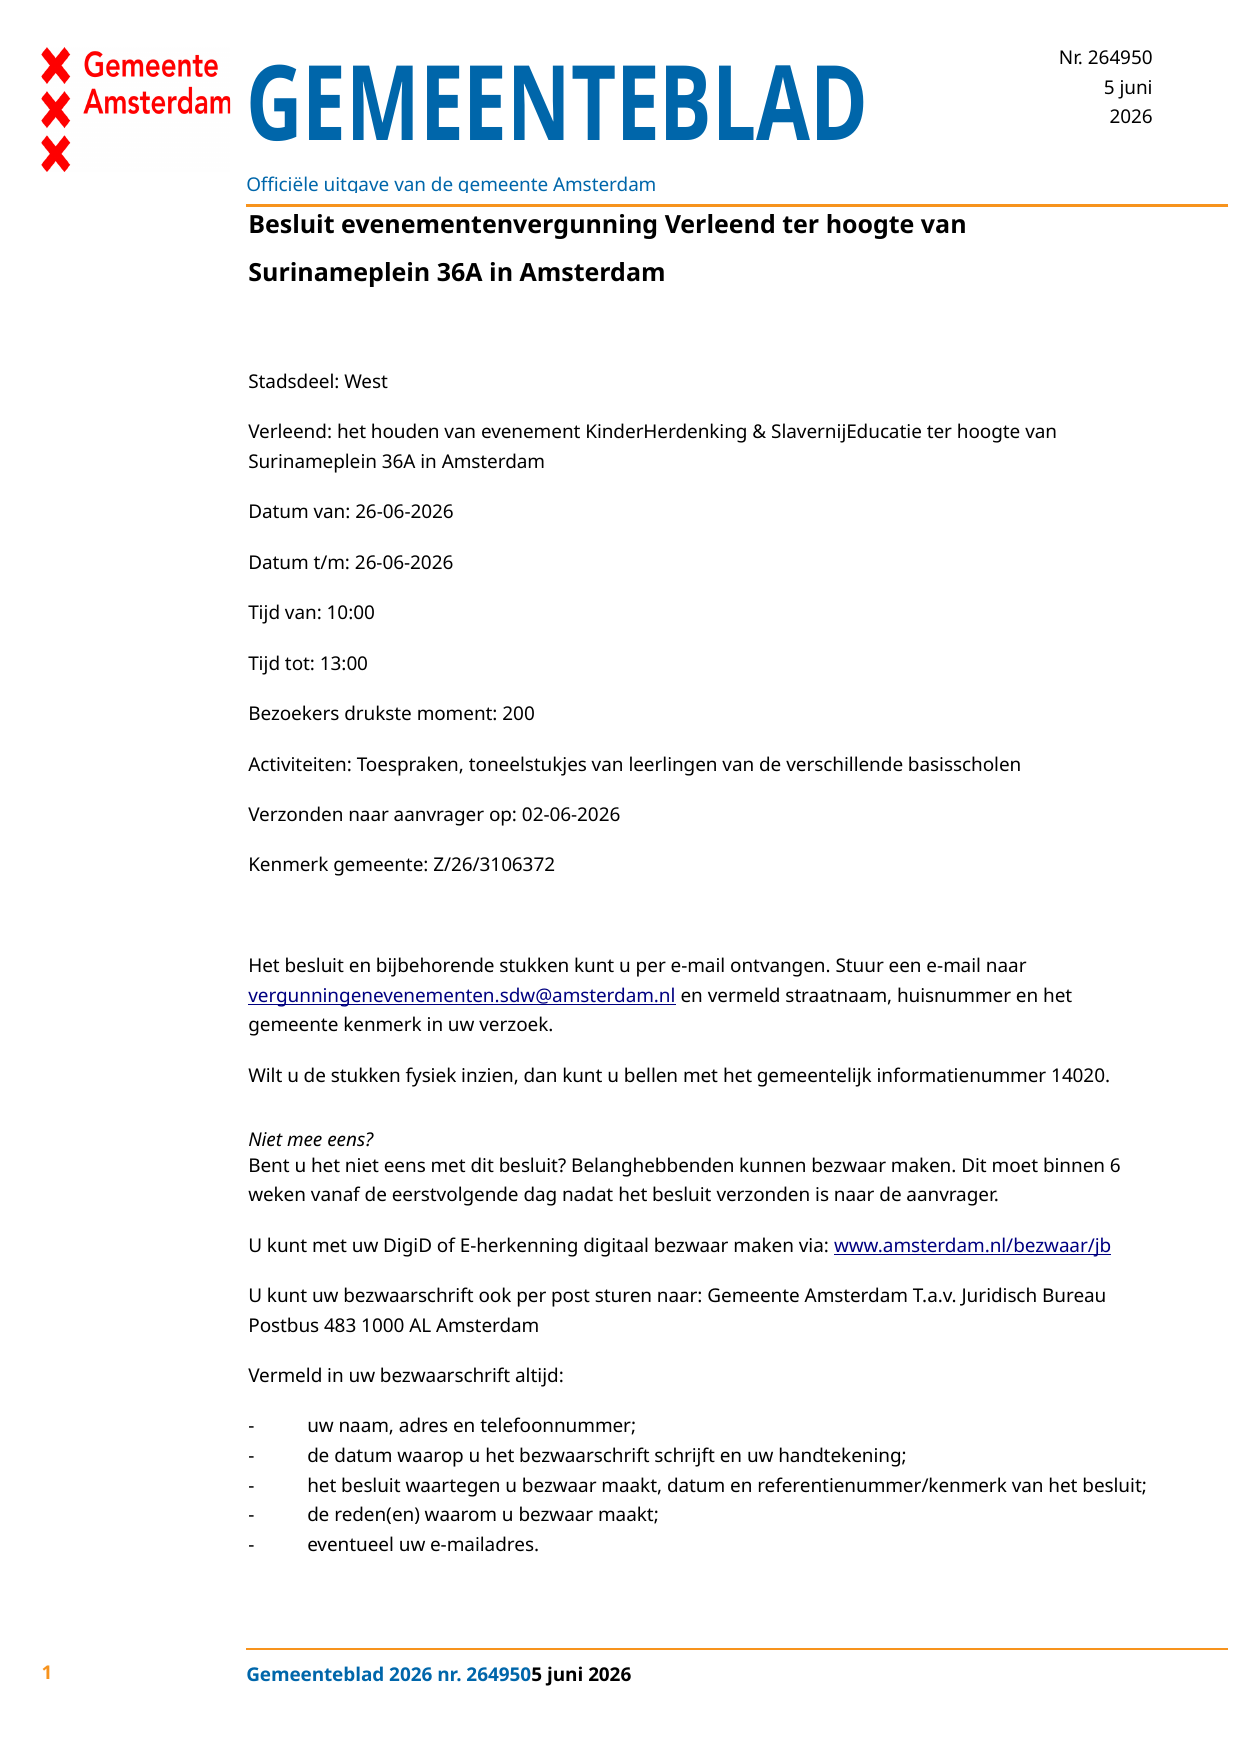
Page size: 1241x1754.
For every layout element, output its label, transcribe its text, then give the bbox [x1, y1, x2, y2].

text Bent u het niet eens met dit besluit? Belanghebbenden kunnen bezwaar maken. Dit moet binnen 6 weken vanaf de eerstvolgende dag nadat het besluit verzonden is naar de aanvrager. [248, 1152, 1152, 1207]
text Tijd van: 10:00 [248, 599, 1152, 625]
list uw naam, adres en telefoonnummer; [248, 1413, 1152, 1438]
text Verleend: het houden van evenement KinderHerdenking & SlavernijEducatie ter hoogte van Surinameplein 36A in Amsterdam [248, 419, 1152, 474]
text Activiteiten: Toespraken, toneelstukjes van leerlingen van de verschillende basisscholen [248, 751, 1152, 777]
text Niet mee eens? [248, 1126, 1152, 1152]
text Verzonden naar aanvrager op: 02-06-2026 [248, 801, 1152, 827]
text Datum van: 26-06-2026 [248, 499, 1152, 524]
text Besluit evenementenvergunning Verleend ter hoogte van Surinameplein 36A in Amsterdam [248, 207, 1152, 288]
text U kunt met uw DigiD of E-herkenning digitaal bezwaar maken via: www.amsterdam.nl/bezwaar/jb [248, 1232, 1152, 1257]
text Datum t/m: 26-06-2026 [248, 549, 1152, 575]
text Wilt u de stukken fysiek inzien, dan kunt u bellen met het gemeentelijk informatienummer 14020. [248, 1062, 1152, 1088]
list de reden(en) waarom u bezwaar maakt; [248, 1501, 1152, 1527]
text Het besluit en bijbehorende stukken kunt u per e-mail ontvangen. Stuur een e-mail naar vergunningenevenementen.sdw@amsterdam.nl en vermeld straatnaam, huisnummer en het gemeente kenmerk in uw verzoek. [248, 952, 1152, 1037]
picture [41, 47, 231, 172]
list de datum waarop u het bezwaarschrift schrijft en uw handtekening; [248, 1442, 1152, 1468]
list het besluit waartegen u bezwaar maakt, datum en referentienummer/kenmerk van het besluit; [248, 1472, 1152, 1497]
list eventueel uw e-mailadres. [248, 1531, 1152, 1557]
text Tijd tot: 13:00 [248, 650, 1152, 676]
text Kenmerk gemeente: Z/26/3106372 [248, 852, 1152, 877]
text Vermeld in uw bezwaarschrift altijd: [248, 1362, 1152, 1388]
text U kunt uw bezwaarschrift ook per post sturen naar: Gemeente Amsterdam T.a.v. Juridisch Bureau Postbus 483 1000 AL Amsterdam [248, 1282, 1152, 1337]
text Bezoekers drukste moment: 200 [248, 700, 1152, 726]
text Stadsdeel: West [248, 368, 1152, 394]
